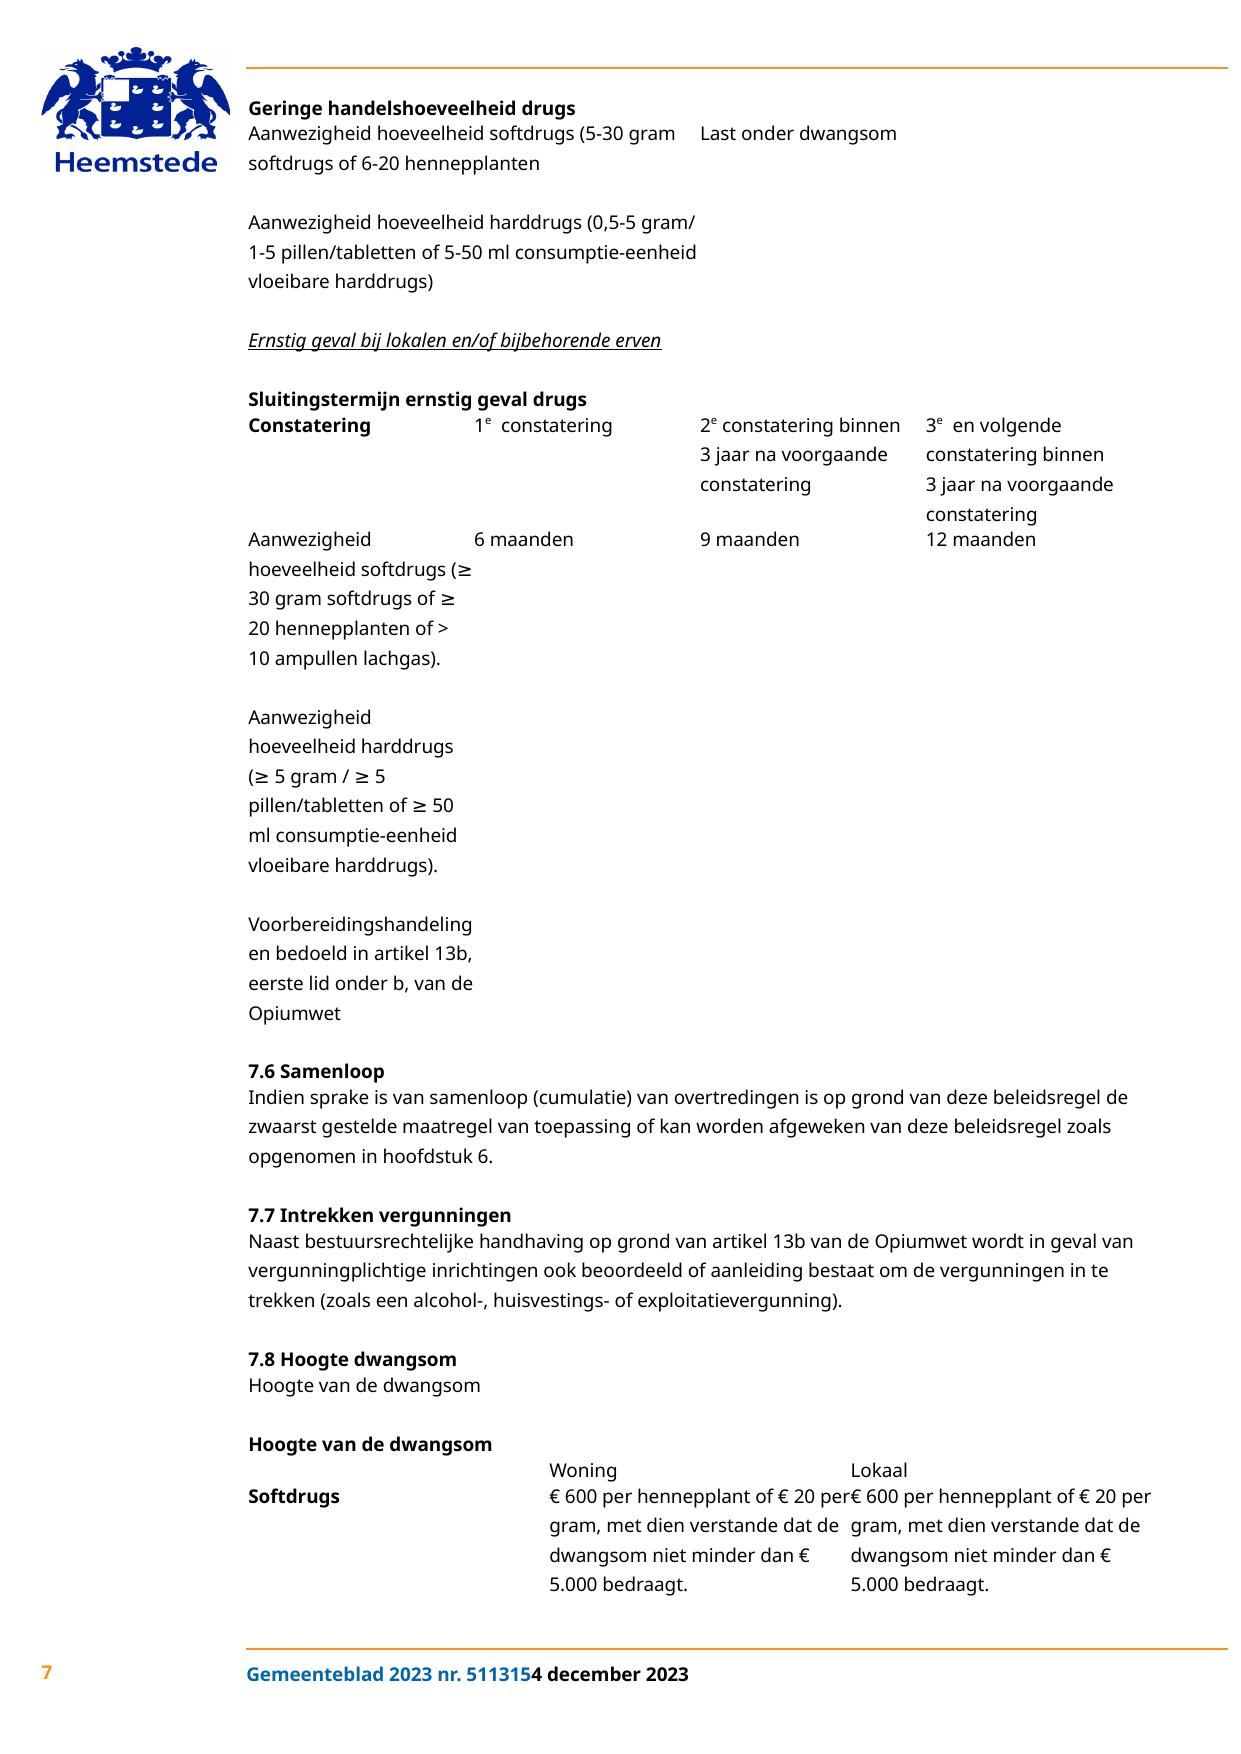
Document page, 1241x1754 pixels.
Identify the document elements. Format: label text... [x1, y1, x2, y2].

table_cell Softdrugs [248, 1483, 549, 1597]
text Ernstig geval bij lokalen en/of bijbehorende erven [248, 327, 1152, 353]
table_cell € 600 per hennepplant of € 20 per gram, met dien verstande dat de dwangsom niet minder dan € 5.000 bedraagt. [850, 1483, 1152, 1597]
text Hoogte van de dwangsom [248, 1372, 1152, 1398]
table_header Sluitingstermijn ernstig geval drugs [248, 386, 1152, 412]
table_cell 9 maanden [700, 526, 926, 1026]
table_cell 3e en volgende constatering binnen 3 jaar na voorgaande constatering [926, 412, 1152, 526]
table_cell Lokaal [850, 1457, 1152, 1483]
picture [41, 47, 231, 172]
table_cell 12 maanden [926, 526, 1152, 1026]
table_cell 1e constatering [474, 412, 700, 526]
text 7.6 Samenloop [248, 1058, 1152, 1084]
text 7.8 Hoogte dwangsom [248, 1346, 1152, 1372]
table_cell Aanwezigheid hoeveelheid softdrugs (≥ 30 gram softdrugs of ≥ 20 hennepplanten of > 10 ampullen lachgas). Aanwezigheid hoeveelheid harddrugs (≥ 5 gram / ≥ 5 pillen/tabletten of ≥ 50 ml consumptie-eenheid vloeibare harddrugs). Voorbereidingshandelingen bedoeld in artikel 13b, eerste lid onder b, van de Opiumwet [248, 526, 474, 1026]
text Indien sprake is van samenloop (cumulatie) van overtredingen is op grond van deze beleidsregel de zwaarst gestelde maatregel van toepassing of kan worden afgeweken van deze beleidsregel zoals opgenomen in hoofdstuk 6. [248, 1084, 1152, 1169]
table_cell [248, 1457, 549, 1483]
table_cell Aanwezigheid hoeveelheid softdrugs (5-30 gram softdrugs of 6-20 hennepplanten Aanwezigheid hoeveelheid harddrugs (0,5-5 gram/ 1-5 pillen/tabletten of 5-50 ml consumptie-eenheid vloeibare harddrugs) [248, 121, 700, 294]
table_cell 6 maanden [474, 526, 700, 1026]
text Naast bestuursrechtelijke handhaving op grond van artikel 13b van de Opiumwet wordt in geval van vergunningplichtige inrichtingen ook beoordeeld of aanleiding bestaat om de vergunningen in te trekken (zoals een alcohol-, huisvestings- of exploitatievergunning). [248, 1228, 1152, 1313]
table_cell Last onder dwangsom [700, 121, 1152, 294]
table_header Geringe handelshoeveelheid drugs [248, 95, 1152, 121]
table_cell Constatering [248, 412, 474, 526]
table_cell 2e constatering binnen 3 jaar na voorgaande constatering [700, 412, 926, 526]
table_cell € 600 per hennepplant of € 20 per gram, met dien verstande dat de dwangsom niet minder dan € 5.000 bedraagt. [549, 1483, 850, 1597]
table_header Hoogte van de dwangsom [248, 1431, 1152, 1457]
text 7.7 Intrekken vergunningen [248, 1202, 1152, 1228]
table_cell Woning [549, 1457, 850, 1483]
